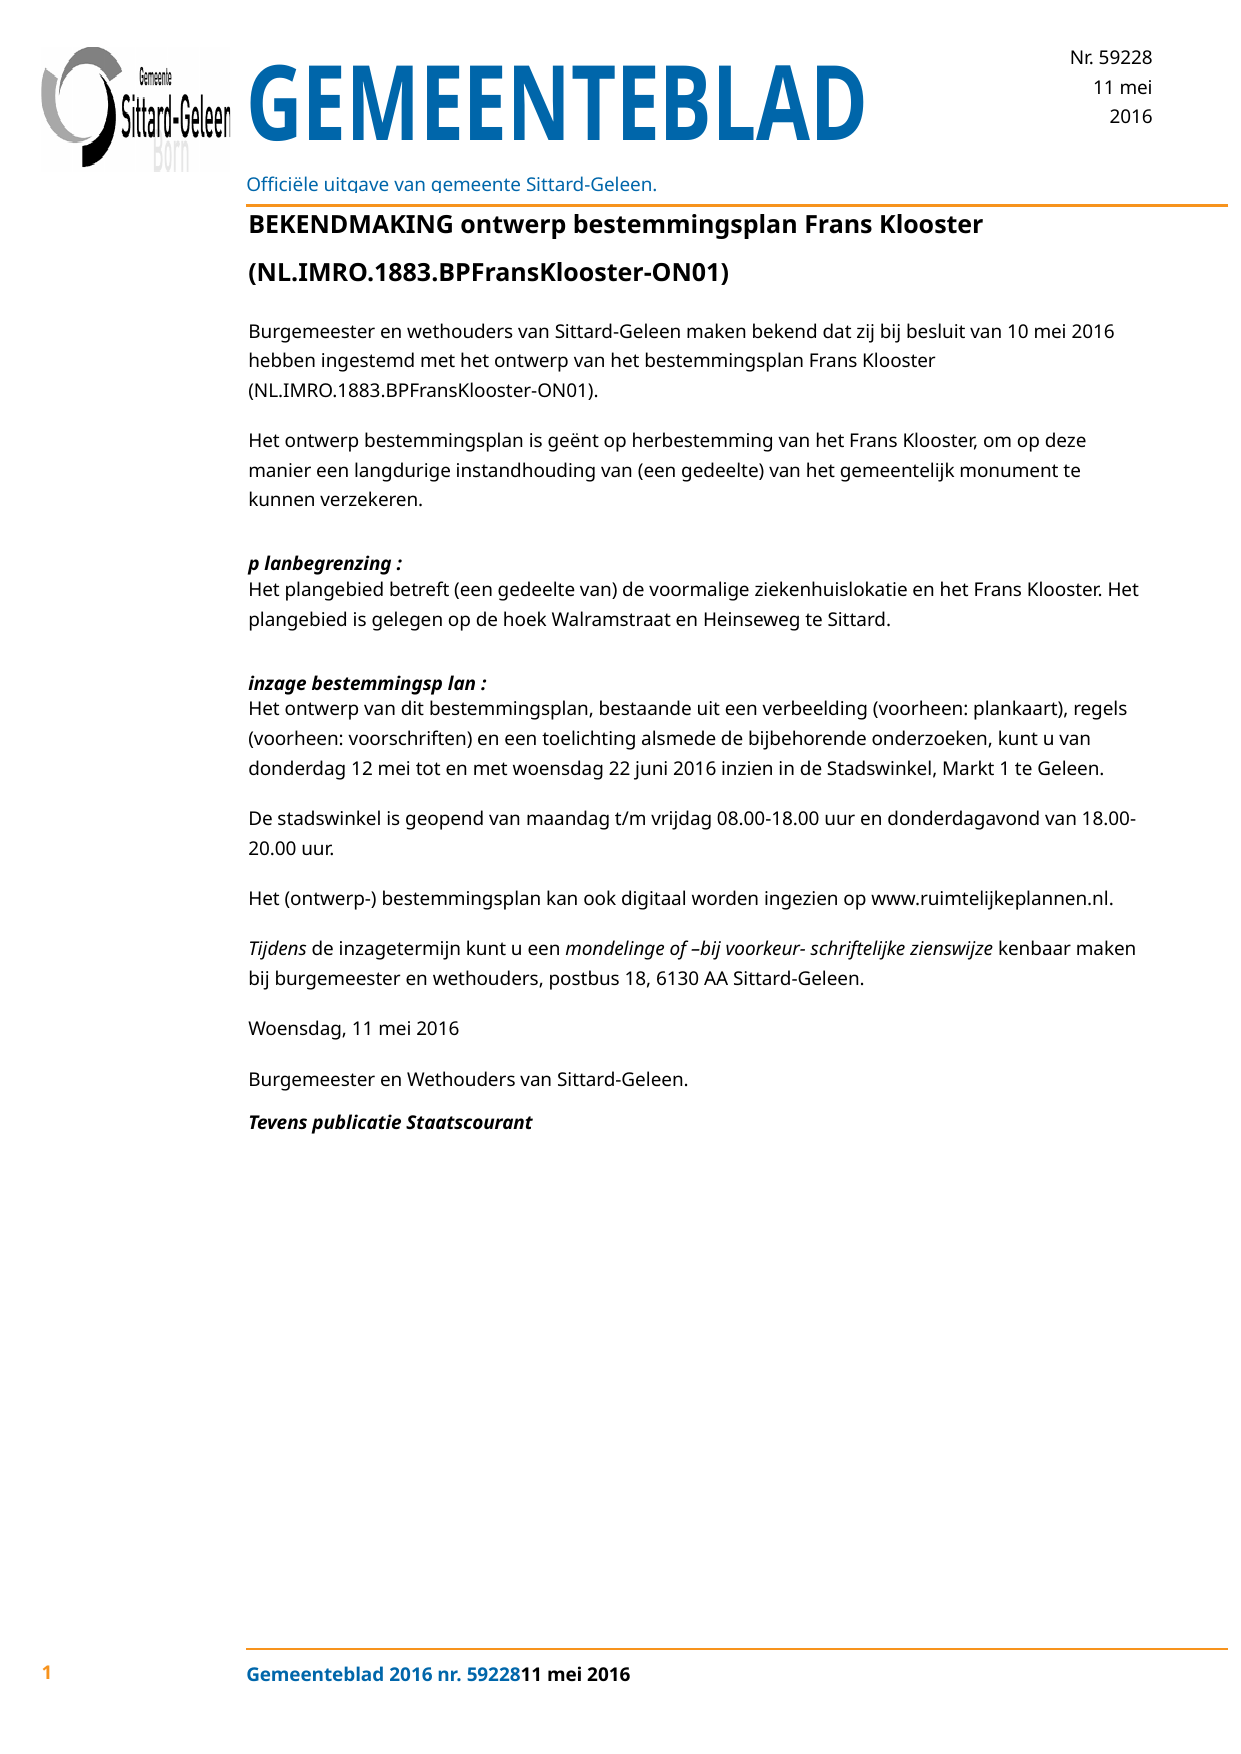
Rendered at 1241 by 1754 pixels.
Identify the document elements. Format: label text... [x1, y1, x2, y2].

text Het (ontwerp-) bestemmingsplan kan ook digitaal worden ingezien op www.ruimtelijkeplannen.nl. [248, 885, 1152, 911]
text Burgemeester en wethouders van Sittard-Geleen maken bekend dat zij bij besluit van 10 mei 2016 hebben ingestemd met het ontwerp van het bestemmingsplan Frans Klooster (NL.IMRO.1883.BPFransKlooster-ON01). [248, 318, 1152, 403]
text Tevens publicatie Staatscourant [248, 1109, 1152, 1135]
text Burgemeester en Wethouders van Sittard-Geleen. [248, 1066, 1152, 1092]
text De stadswinkel is geopend van maandag t/m vrijdag 08.00-18.00 uur en donderdagavond van 18.00-20.00 uur. [248, 805, 1152, 861]
text Het ontwerp bestemmingsplan is geënt op herbestemming van het Frans Klooster, om op deze manier een langdurige instandhouding van (een gedeelte) van het gemeentelijk monument te kunnen verzekeren. [248, 427, 1152, 512]
text inzage bestemmingsp lan : [248, 670, 1152, 696]
text Tijdens de inzagetermijn kunt u een mondelinge of –bij voorkeur- schriftelijke zienswijze kenbaar maken bij burgemeester en wethouders, postbus 18, 6130 AA Sittard-Geleen. [248, 936, 1152, 991]
text Het ontwerp van dit bestemmingsplan, bestaande uit een verbeelding (voorheen: plankaart), regels (voorheen: voorschriften) en een toelichting alsmede de bijbehorende onderzoeken, kunt u van donderdag 12 mei tot en met woensdag 22 juni 2016 inzien in de Stadswinkel, Markt 1 te Geleen. [248, 696, 1152, 781]
text BEKENDMAKING ontwerp bestemmingsplan Frans Klooster (NL.IMRO.1883.BPFransKlooster-ON01) [248, 207, 1152, 288]
text Het plangebied betreft (een gedeelte van) de voormalige ziekenhuislokatie en het Frans Klooster. Het plangebied is gelegen op de hoek Walramstraat en Heinseweg te Sittard. [248, 576, 1152, 632]
picture [41, 47, 231, 172]
text Woensdag, 11 mei 2016 [248, 1016, 1152, 1041]
text p lanbegrenzing : [248, 551, 1152, 576]
